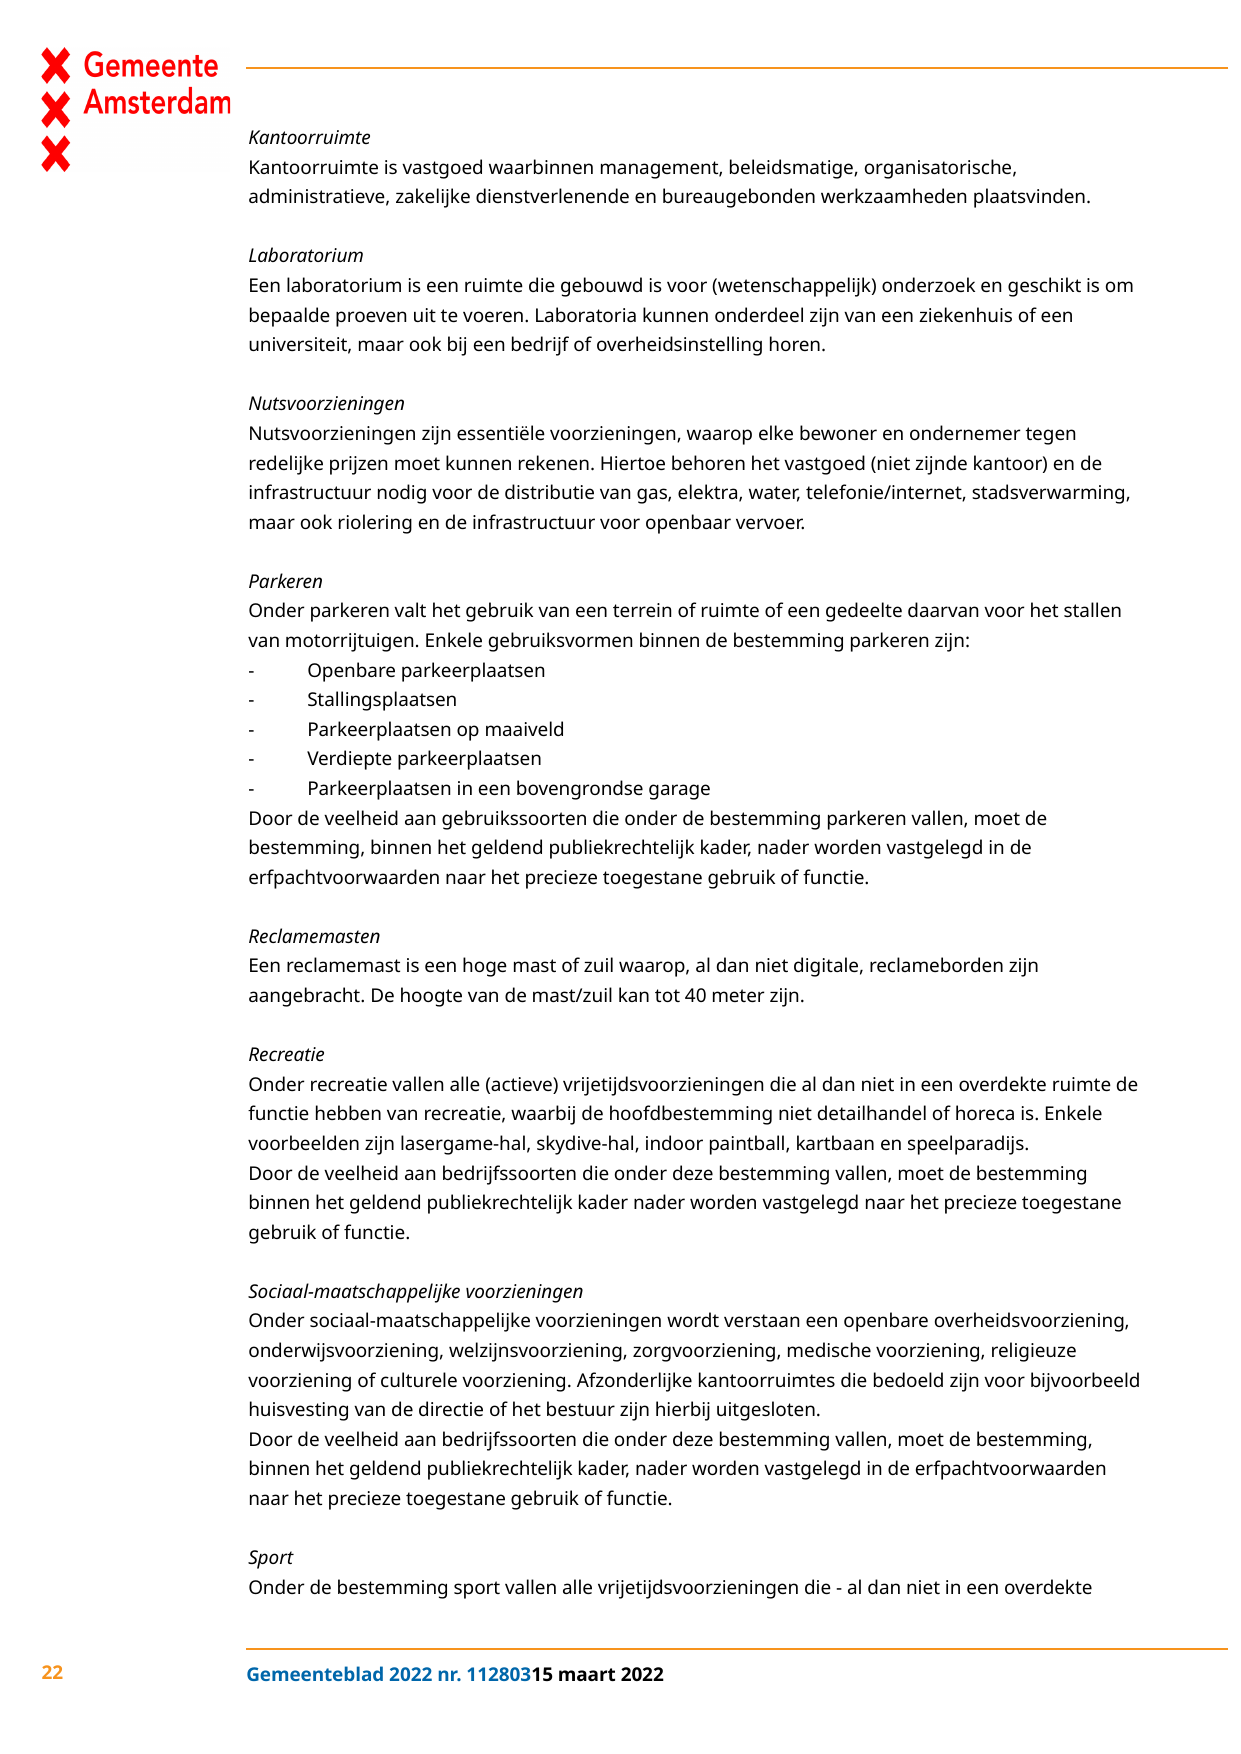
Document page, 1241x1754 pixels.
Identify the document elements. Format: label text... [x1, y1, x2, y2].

text Door de veelheid aan gebruikssoorten die onder de bestemming parkeren vallen, moet de bestemming, binnen het geldend publiekrechtelijk kader, nader worden vastgelegd in de erfpachtvoorwaarden naar het precieze toegestane gebruik of functie. [248, 805, 1152, 890]
text Nutsvoorzieningen zijn essentiële voorzieningen, waarop elke bewoner en ondernemer tegen redelijke prijzen moet kunnen rekenen. Hiertoe behoren het vastgoed (niet zijnde kantoor) en de infrastructuur nodig voor de distributie van gas, elektra, water, telefonie/internet, stadsverwarming, maar ook riolering en de infrastructuur voor openbaar vervoer. [248, 420, 1152, 535]
text Een reclamemast is een hoge mast of zuil waarop, al dan niet digitale, reclameborden zijn aangebracht. De hoogte van de mast/zuil kan tot 40 meter zijn. [248, 953, 1152, 1008]
text Onder de bestemming sport vallen alle vrijetijdsvoorzieningen die - al dan niet in een overdekte [248, 1574, 1152, 1600]
text Sociaal-maatschappelijke voorzieningen [248, 1278, 1152, 1304]
text Nutsvoorzieningen [248, 391, 1152, 416]
text Sport [248, 1544, 1152, 1570]
picture [41, 47, 231, 172]
text Een laboratorium is een ruimte die gebouwd is voor (wetenschappelijk) onderzoek en geschikt is om bepaalde proeven uit te voeren. Laboratoria kunnen onderdeel zijn van een ziekenhuis of een universiteit, maar ook bij een bedrijf of overheidsinstelling horen. [248, 272, 1152, 357]
list Openbare parkeerplaatsen [248, 657, 1152, 683]
text Onder recreatie vallen alle (actieve) vrijetijdsvoorzieningen die al dan niet in een overdekte ruimte de functie hebben van recreatie, waarbij de hoofdbestemming niet detailhandel of horeca is. Enkele voorbeelden zijn lasergame-hal, skydive-hal, indoor paintball, kartbaan en speelparadijs. [248, 1071, 1152, 1156]
text Onder parkeren valt het gebruik van een terrein of ruimte of een gedeelte daarvan voor het stallen van motorrijtuigen. Enkele gebruiksvormen binnen de bestemming parkeren zijn: [248, 598, 1152, 653]
text Parkeren [248, 568, 1152, 594]
text Door de veelheid aan bedrijfssoorten die onder deze bestemming vallen, moet de bestemming, binnen het geldend publiekrechtelijk kader, nader worden vastgelegd in de erfpachtvoorwaarden naar het precieze toegestane gebruik of functie. [248, 1426, 1152, 1511]
text Door de veelheid aan bedrijfssoorten die onder deze bestemming vallen, moet de bestemming binnen het geldend publiekrechtelijk kader nader worden vastgelegd naar het precieze toegestane gebruik of functie. [248, 1160, 1152, 1245]
list Verdiepte parkeerplaatsen [248, 746, 1152, 771]
text Laboratorium [248, 243, 1152, 268]
list Parkeerplaatsen op maaiveld [248, 716, 1152, 742]
text Reclamemasten [248, 923, 1152, 949]
text Kantoorruimte [248, 124, 1152, 150]
text Onder sociaal-maatschappelijke voorzieningen wordt verstaan een openbare overheidsvoorziening, onderwijsvoorziening, welzijnsvoorziening, zorgvoorziening, medische voorziening, religieuze voorziening of culturele voorziening. Afzonderlijke kantoorruimtes die bedoeld zijn voor bijvoorbeeld huisvesting van de directie of het bestuur zijn hierbij uitgesloten. [248, 1308, 1152, 1422]
text Kantoorruimte is vastgoed waarbinnen management, beleidsmatige, organisatorische, administratieve, zakelijke dienstverlenende en bureaugebonden werkzaamheden plaatsvinden. [248, 154, 1152, 209]
list Stallingsplaatsen [248, 686, 1152, 712]
text Recreatie [248, 1041, 1152, 1067]
list Parkeerplaatsen in een bovengrondse garage [248, 775, 1152, 801]
